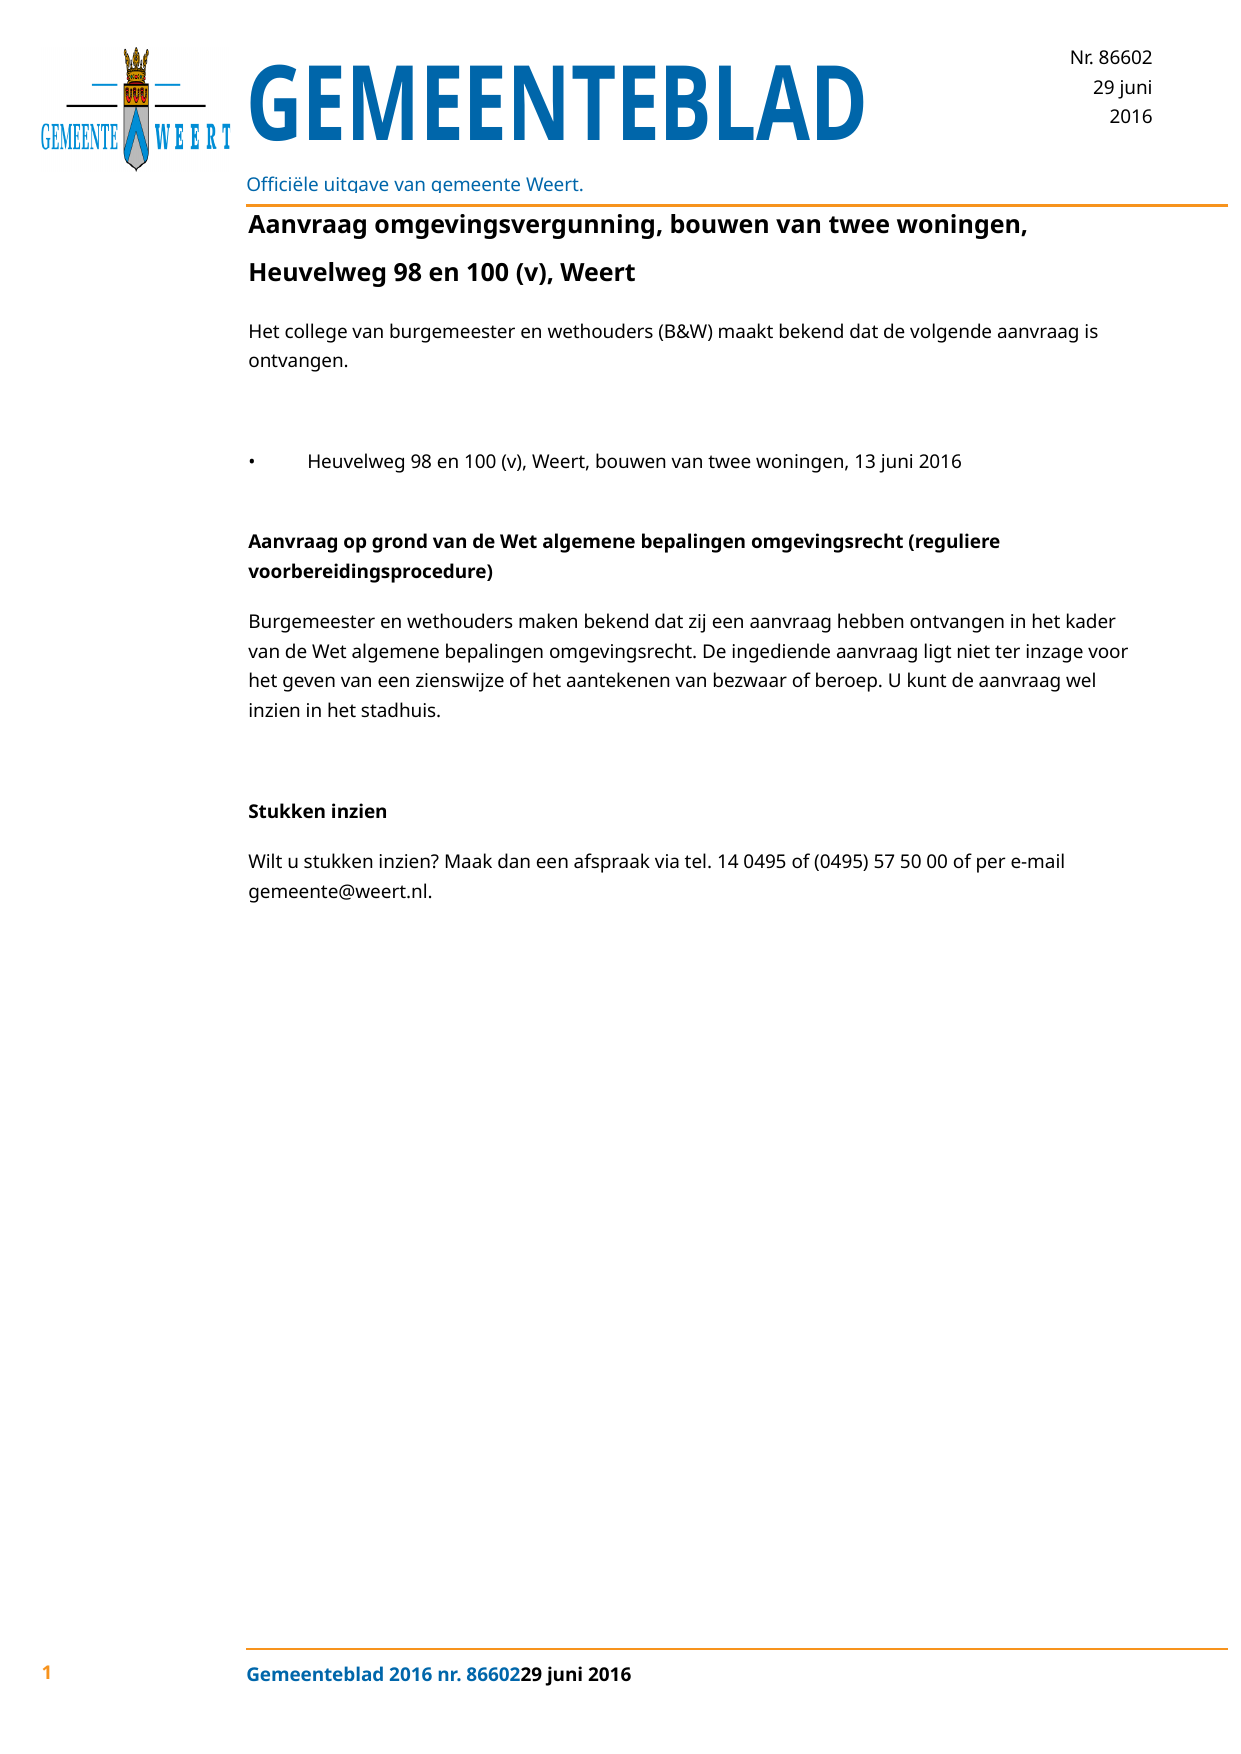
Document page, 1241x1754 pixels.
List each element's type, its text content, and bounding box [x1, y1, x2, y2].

text Het college van burgemeester en wethouders (B&W) maakt bekend dat de volgende aanvraag is ontvangen. [248, 318, 1152, 373]
text Aanvraag op grond van de Wet algemene bepalingen omgevingsrecht (reguliere voorbereidingsprocedure) [248, 528, 1152, 584]
text Stukken inzien [248, 798, 1152, 824]
text Burgemeester en wethouders maken bekend dat zij een aanvraag hebben ontvangen in het kader van de Wet algemene bepalingen omgevingsrecht. De ingediende aanvraag ligt niet ter inzage voor het geven van een zienswijze of het aantekenen van bezwaar of beroep. U kunt de aanvraag wel inzien in het stadhuis. [248, 608, 1152, 723]
list Heuvelweg 98 en 100 (v), Weert, bouwen van twee woningen, 13 juni 2016 [248, 448, 1152, 474]
text Wilt u stukken inzien? Maak dan een afspraak via tel. 14 0495 of (0495) 57 50 00 of per e-mail gemeente@weert.nl. [248, 848, 1152, 904]
text Aanvraag omgevingsvergunning, bouwen van twee woningen, Heuvelweg 98 en 100 (v), Weert [248, 207, 1152, 288]
picture [41, 47, 231, 172]
